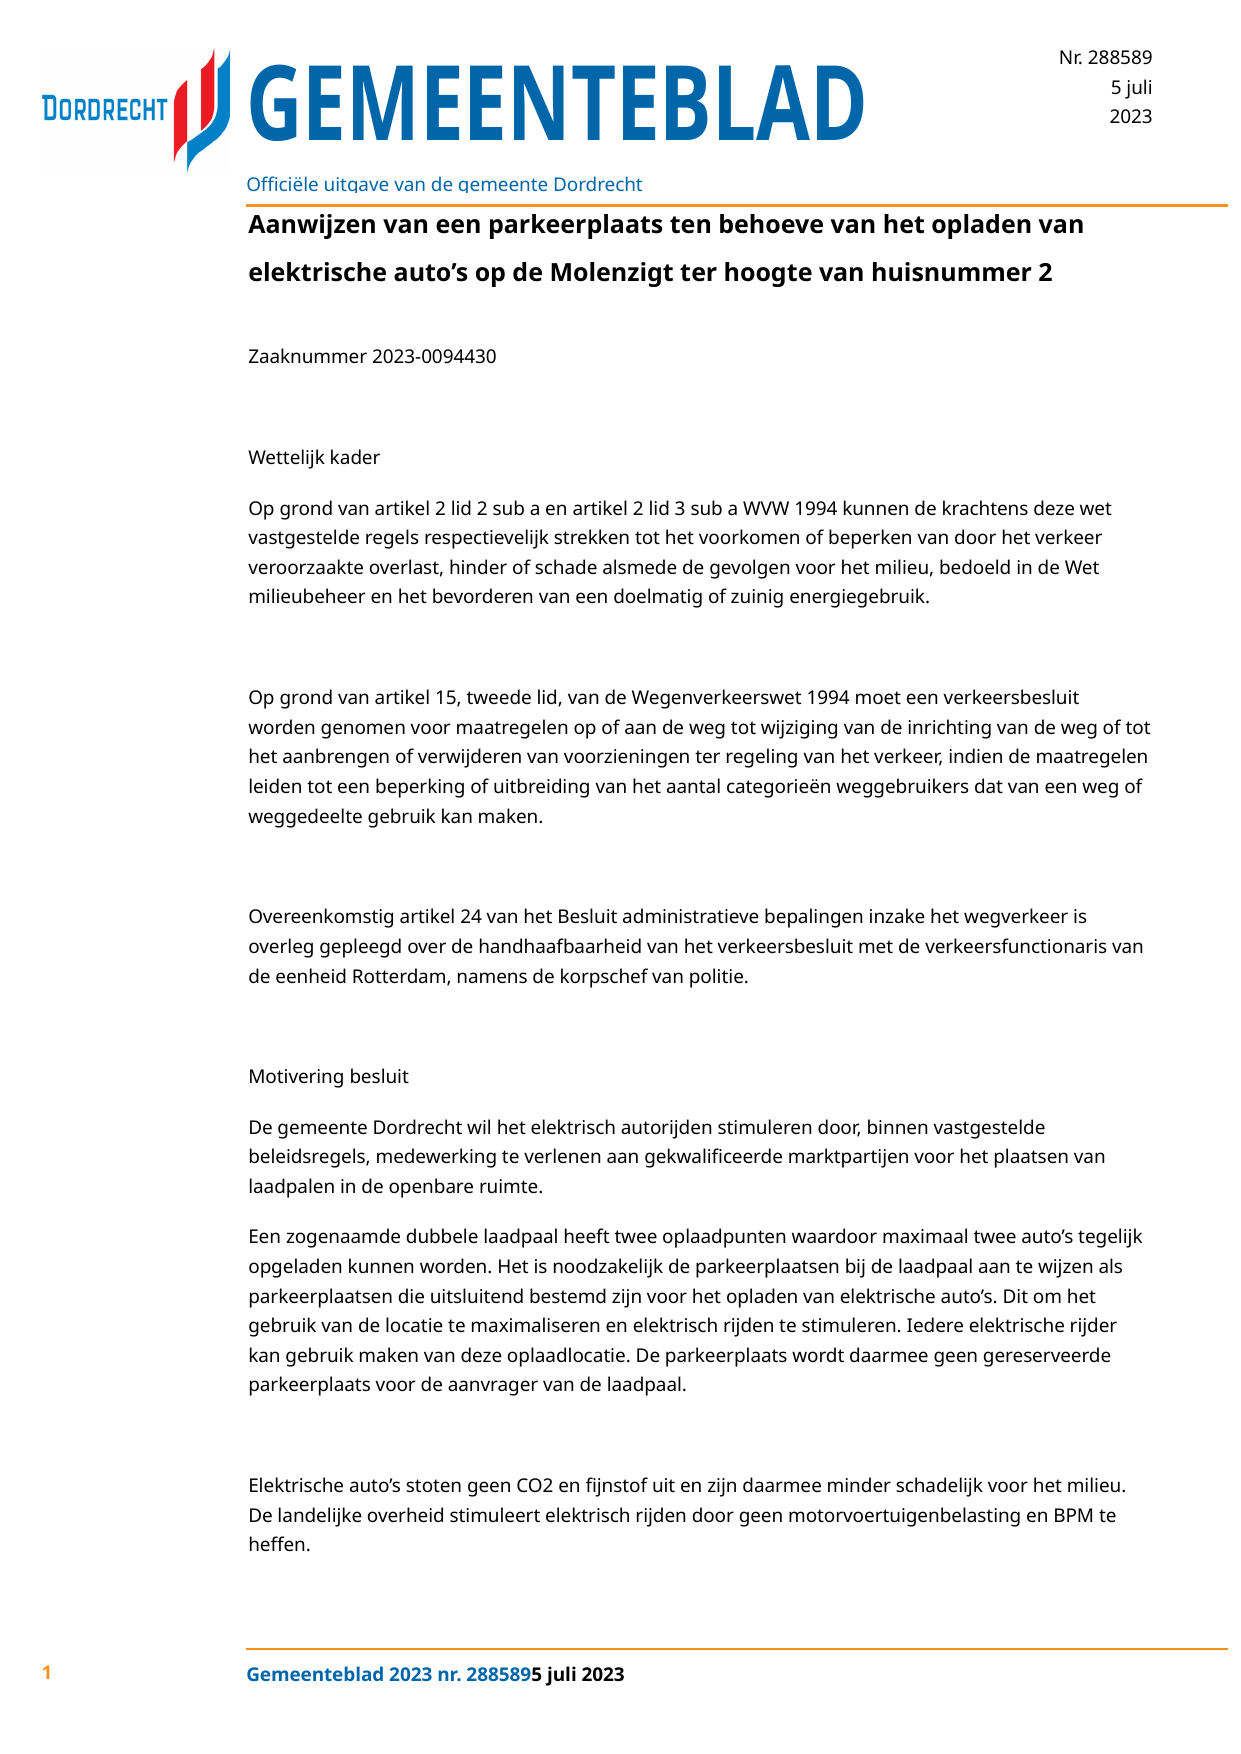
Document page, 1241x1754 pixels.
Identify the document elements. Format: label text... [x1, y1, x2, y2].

text Aanwijzen van een parkeerplaats ten behoeve van het opladen van elektrische auto’s op de Molenzigt ter hoogte van huisnummer 2 [248, 207, 1152, 288]
text Motivering besluit [248, 1064, 1152, 1089]
text Wettelijk kader [248, 444, 1152, 470]
text De gemeente Dordrecht wil het elektrisch autorijden stimuleren door, binnen vastgestelde beleidsregels, medewerking te verlenen aan gekwalificeerde marktpartijen voor het plaatsen van laadpalen in de openbare ruimte. [248, 1114, 1152, 1199]
text Zaaknummer 2023-0094430 [248, 344, 1152, 369]
text Een zogenaamde dubbele laadpaal heeft twee oplaadpunten waardoor maximaal twee auto’s tegelijk opgeladen kunnen worden. Het is noodzakelijk de parkeerplaatsen bij de laadpaal aan te wijzen als parkeerplaatsen die uitsluitend bestemd zijn voor het opladen van elektrische auto’s. Dit om het gebruik van de locatie te maximaliseren en elektrisch rijden te stimuleren. Iedere elektrische rijder kan gebruik maken van deze oplaadlocatie. De parkeerplaats wordt daarmee geen gereserveerde parkeerplaats voor de aanvrager van de laadpaal. [248, 1224, 1152, 1397]
picture [41, 47, 231, 172]
text Elektrische auto’s stoten geen CO2 en fijnstof uit en zijn daarmee minder schadelijk voor het milieu. De landelijke overheid stimuleert elektrisch rijden door geen motorvoertuigenbelasting en BPM te heffen. [248, 1472, 1152, 1557]
text Op grond van artikel 15, tweede lid, van de Wegenverkeerswet 1994 moet een verkeersbesluit worden genomen voor maatregelen op of aan de weg tot wijziging van de inrichting van de weg of tot het aanbrengen of verwijderen van voorzieningen ter regeling van het verkeer, indien de maatregelen leiden tot een beperking of uitbreiding van het aantal categorieën weggebruikers dat van een weg of weggedeelte gebruik kan maken. [248, 684, 1152, 828]
text Overeenkomstig artikel 24 van het Besluit administratieve bepalingen inzake het wegverkeer is overleg gepleegd over de handhaafbaarheid van het verkeersbesluit met de verkeersfunctionaris van de eenheid Rotterdam, namens de korpschef van politie. [248, 904, 1152, 988]
text Op grond van artikel 2 lid 2 sub a en artikel 2 lid 3 sub a WVW 1994 kunnen de krachtens deze wet vastgestelde regels respectievelijk strekken tot het voorkomen of beperken van door het verkeer veroorzaakte overlast, hinder of schade alsmede de gevolgen voor het milieu, bedoeld in de Wet milieubeheer en het bevorderen van een doelmatig of zuinig energiegebruik. [248, 495, 1152, 609]
